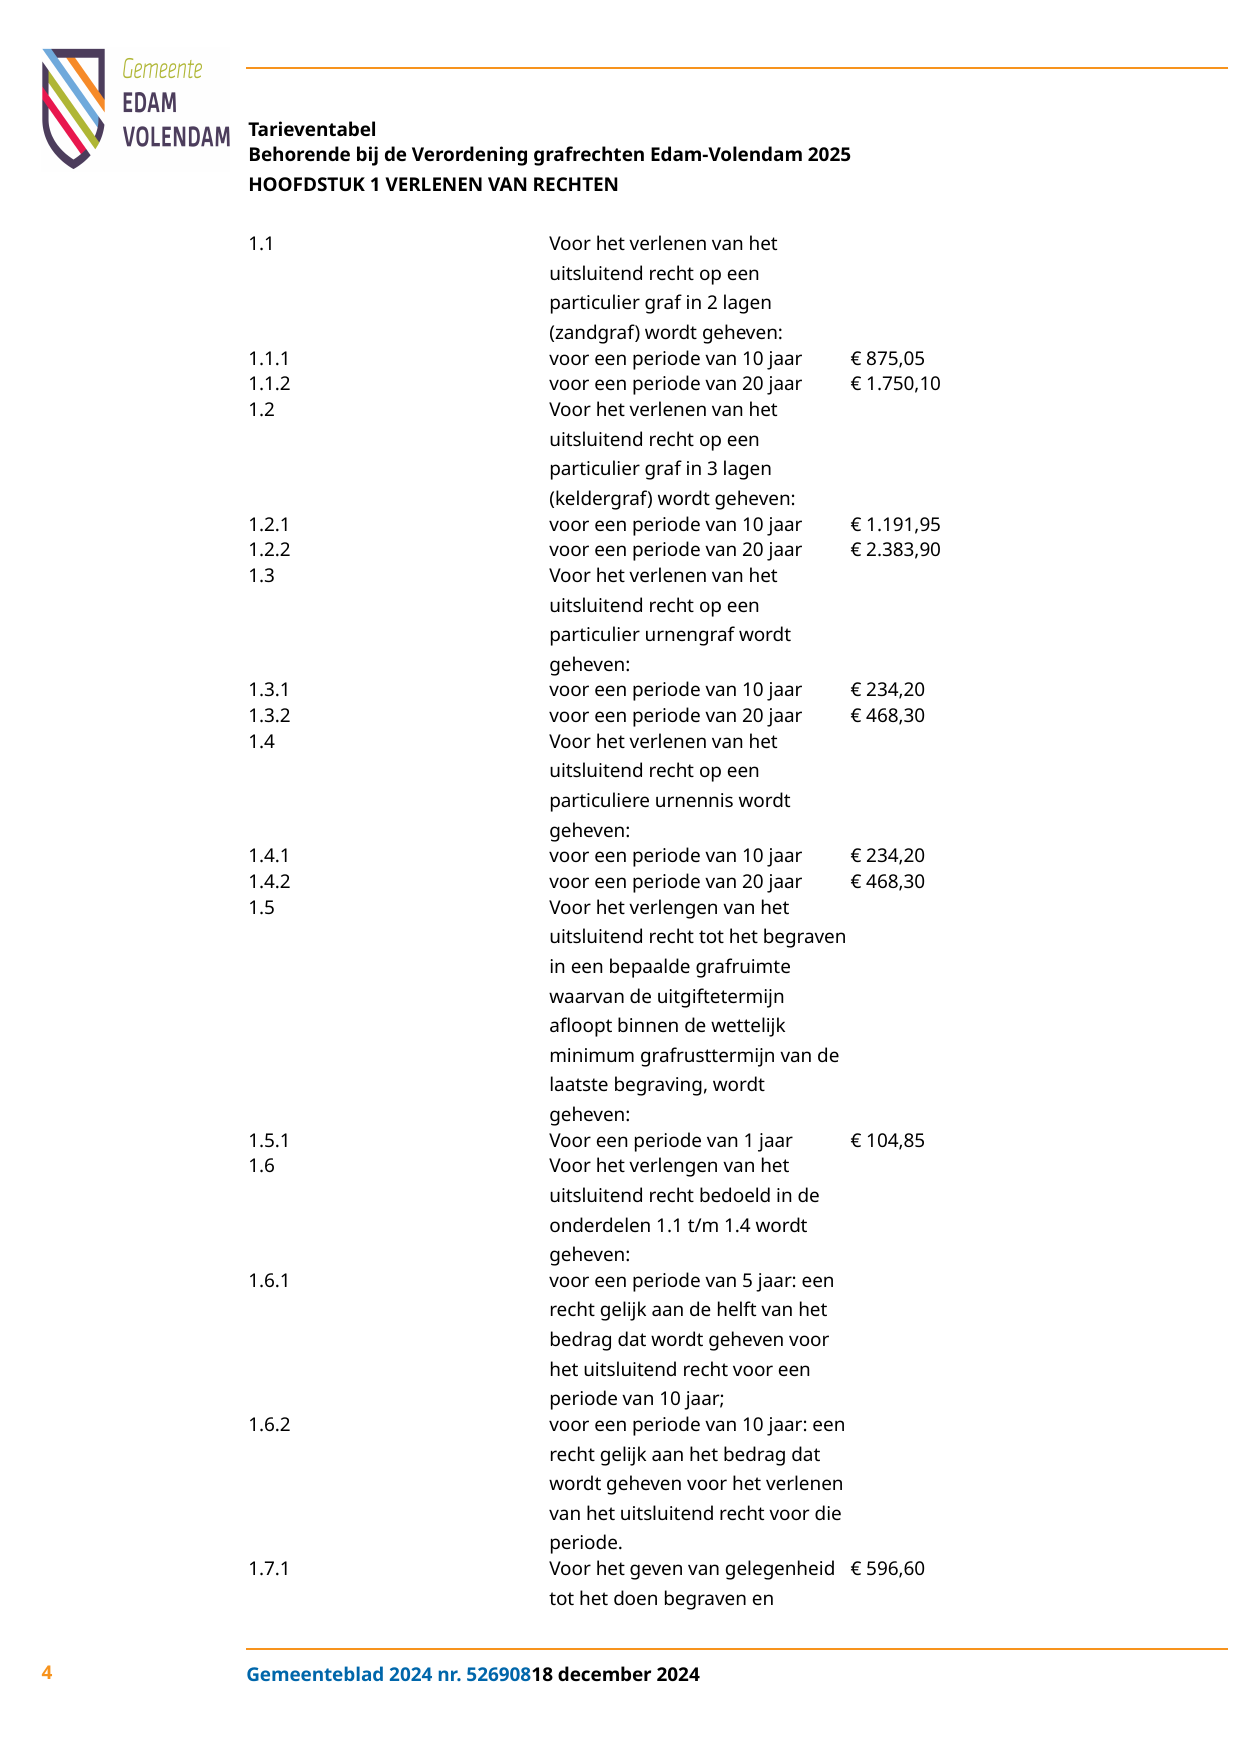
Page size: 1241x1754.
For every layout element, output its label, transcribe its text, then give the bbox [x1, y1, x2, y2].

table_cell voor een periode van 20 jaar [549, 868, 850, 894]
table_cell 1.6.1 [248, 1267, 549, 1411]
table_cell € 2.383,90 [850, 536, 1152, 562]
table_cell [850, 1267, 1152, 1411]
table_cell Voor het verlengen van het uitsluitend recht bedoeld in de onderdelen 1.1 t/m 1.4 wordt geheven: [549, 1153, 850, 1267]
text Tarieventabel [248, 116, 1152, 141]
table_cell € 875,05 [850, 345, 1152, 371]
table_cell 1.2.2 [248, 536, 549, 562]
table_cell 1.5 [248, 894, 549, 1127]
table_cell 1.2.1 [248, 511, 549, 536]
table_cell voor een periode van 10 jaar: een recht gelijk aan het bedrag dat wordt geheven voor het verlenen van het uitsluitend recht voor die periode. [549, 1411, 850, 1555]
table_cell Voor het geven van gelegenheid tot het doen begraven en [549, 1555, 850, 1611]
table_cell 1.2 [248, 396, 549, 511]
table_header Voor het verlenen van het uitsluitend recht op een particulier graf in 2 lagen (zandgraf) wordt geheven: [549, 230, 850, 345]
table_cell Voor het verlenen van het uitsluitend recht op een particulier urnengraf wordt geheven: [549, 562, 850, 677]
table_cell [850, 562, 1152, 677]
table_cell [850, 1411, 1152, 1555]
table_cell [850, 1153, 1152, 1267]
table_cell 1.4 [248, 728, 549, 843]
table_cell voor een periode van 10 jaar [549, 677, 850, 702]
table_cell Voor het verlenen van het uitsluitend recht op een particulier graf in 3 lagen (keldergraf) wordt geheven: [549, 396, 850, 511]
table_cell Voor een periode van 1 jaar [549, 1127, 850, 1153]
table_cell Voor het verlengen van het uitsluitend recht tot het begraven in een bepaalde grafruimte waarvan de uitgiftetermijn afloopt binnen de wettelijk minimum grafrusttermijn van de laatste begraving, wordt geheven: [549, 894, 850, 1127]
table_cell 1.3.2 [248, 703, 549, 728]
table_header 1.1 [248, 230, 549, 345]
table_cell 1.3.1 [248, 677, 549, 702]
table_cell € 468,30 [850, 868, 1152, 894]
table_cell voor een periode van 10 jaar [549, 843, 850, 868]
table_cell [850, 728, 1152, 843]
text HOOFDSTUK 1 VERLENEN VAN RECHTEN [248, 171, 1152, 197]
table_cell € 1.750,10 [850, 371, 1152, 396]
table_cell Voor het verlenen van het uitsluitend recht op een particuliere urnennis wordt geheven: [549, 728, 850, 843]
table_cell € 104,85 [850, 1127, 1152, 1153]
table_cell [850, 894, 1152, 1127]
table_cell € 596,60 [850, 1555, 1152, 1611]
table_cell 1.6.2 [248, 1411, 549, 1555]
table_cell 1.7.1 [248, 1555, 549, 1611]
table_header [850, 230, 1152, 345]
table_cell voor een periode van 20 jaar [549, 371, 850, 396]
table_cell 1.1.2 [248, 371, 549, 396]
text Behorende bij de Verordening grafrechten Edam-Volendam 2025 [248, 141, 1152, 167]
table_cell voor een periode van 10 jaar [549, 345, 850, 371]
table_cell 1.6 [248, 1153, 549, 1267]
table_cell € 468,30 [850, 703, 1152, 728]
table_cell voor een periode van 10 jaar [549, 511, 850, 536]
table_cell 1.1.1 [248, 345, 549, 371]
table_cell voor een periode van 20 jaar [549, 703, 850, 728]
table_cell [850, 396, 1152, 511]
table_cell € 1.191,95 [850, 511, 1152, 536]
table_cell € 234,20 [850, 843, 1152, 868]
picture [41, 47, 231, 172]
table_cell 1.4.1 [248, 843, 549, 868]
table_cell 1.3 [248, 562, 549, 677]
table_cell voor een periode van 5 jaar: een recht gelijk aan de helft van het bedrag dat wordt geheven voor het uitsluitend recht voor een periode van 10 jaar; [549, 1267, 850, 1411]
table_cell 1.4.2 [248, 868, 549, 894]
table_cell voor een periode van 20 jaar [549, 536, 850, 562]
table_cell 1.5.1 [248, 1127, 549, 1153]
table_cell € 234,20 [850, 677, 1152, 702]
